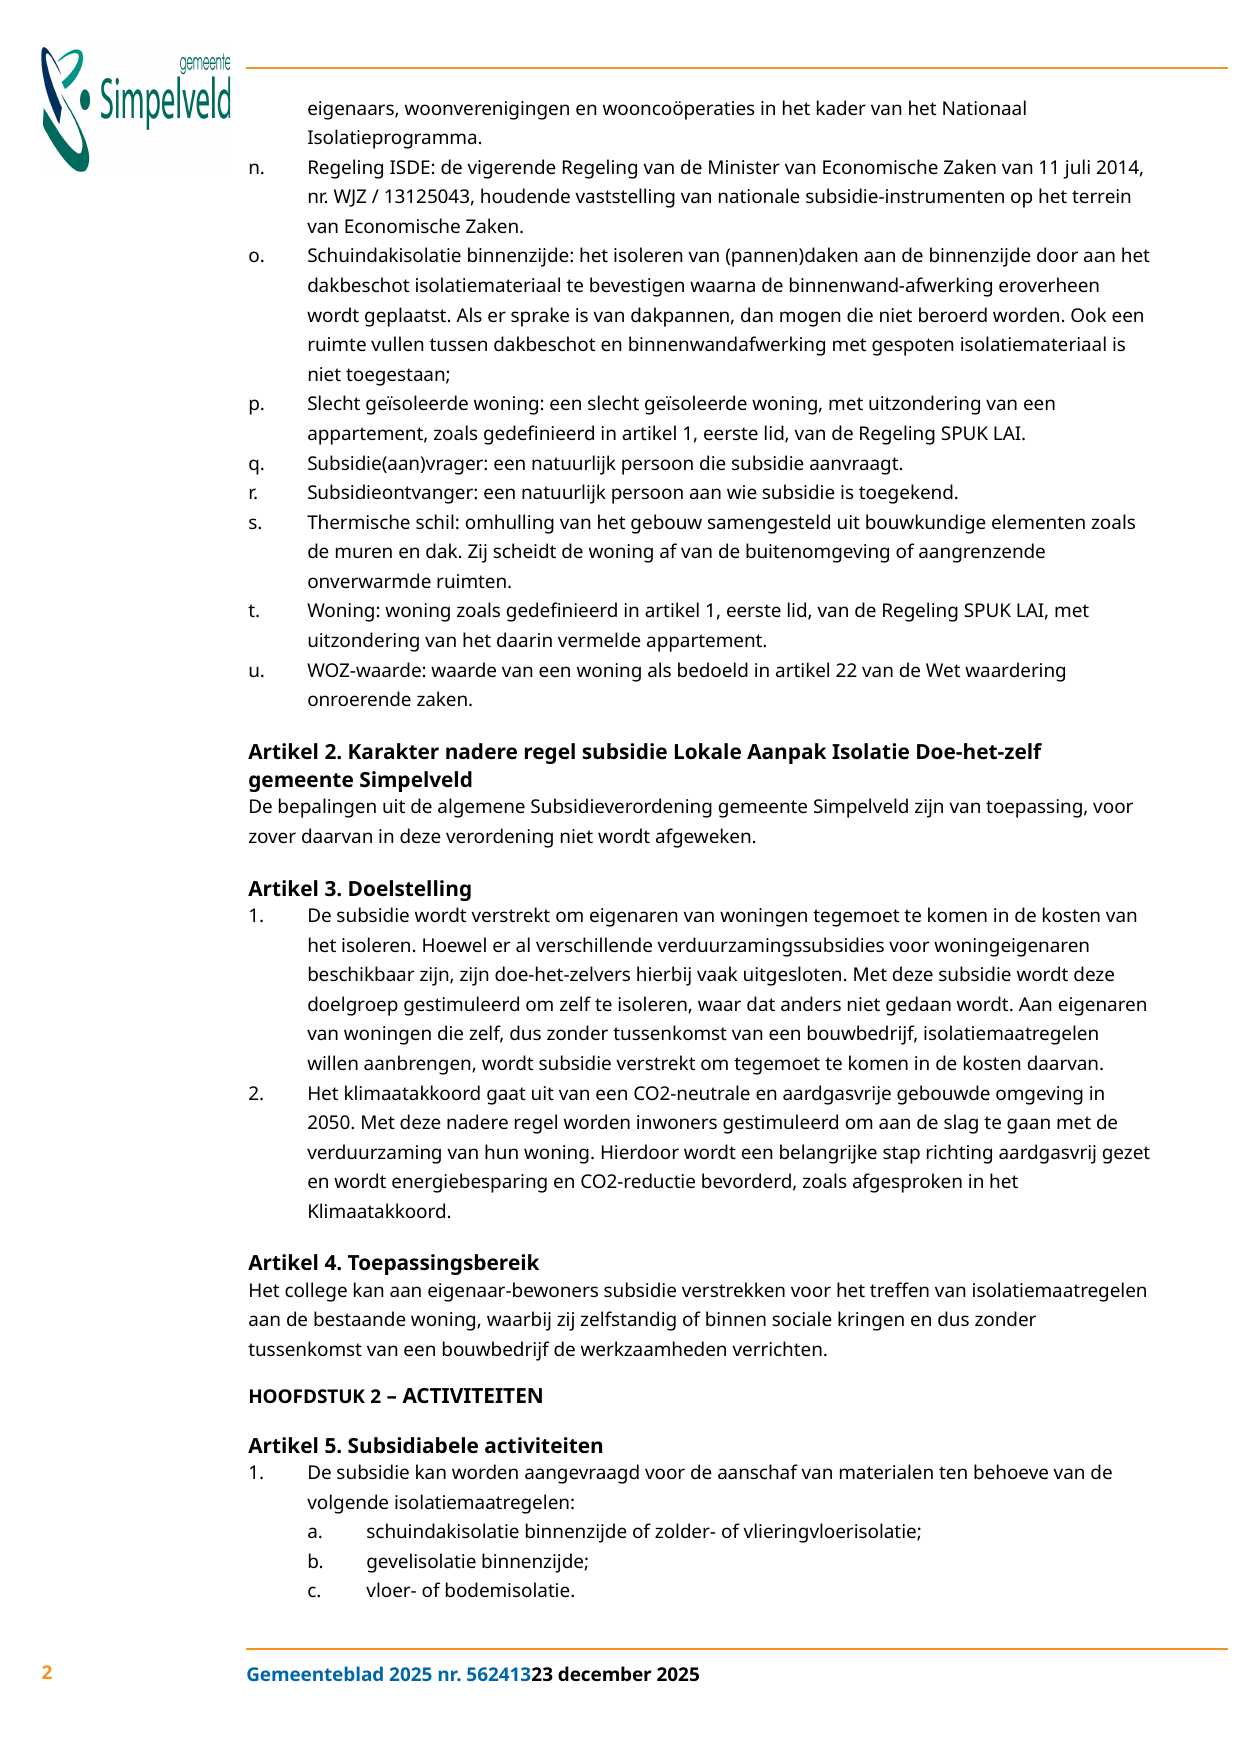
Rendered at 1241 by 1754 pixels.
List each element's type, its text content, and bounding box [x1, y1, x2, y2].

picture [41, 47, 231, 172]
text Artikel 2. Karakter nadere regel subsidie Lokale Aanpak Isolatie Doe-het-zelf gemeente Simpelveld [248, 737, 1152, 794]
list gevelisolatie binnenzijde; [307, 1548, 1152, 1574]
list Schuindakisolatie binnenzijde: het isoleren van (pannen)daken aan de binnenzijde door aan het dakbeschot isolatiemateriaal te bevestigen waarna de binnenwand-afwerking eroverheen wordt geplaatst. Als er sprake is van dakpannen, dan mogen die niet beroerd worden. Ook een ruimte vullen tussen dakbeschot en binnenwandafwerking met gespoten isolatiemateriaal is niet toegestaan; [248, 243, 1152, 387]
list Subsidieontvanger: een natuurlijk persoon aan wie subsidie is toegekend. [248, 479, 1152, 505]
list Subsidie(aan)vrager: een natuurlijk persoon die subsidie aanvraagt. [248, 450, 1152, 476]
list De subsidie kan worden aangevraagd voor de aanschaf van materialen ten behoeve van de volgende isolatiemaatregelen: [248, 1459, 1152, 1515]
text Artikel 4. Toepassingsbereik [248, 1248, 1152, 1277]
text De bepalingen uit de algemene Subsidieverordening gemeente Simpelveld zijn van toepassing, voor zover daarvan in deze verordening niet wordt afgeweken. [248, 794, 1152, 849]
list WOZ-waarde: waarde van een woning als bedoeld in artikel 22 van de Wet waardering onroerende zaken. [248, 657, 1152, 712]
list eigenaars, woonverenigingen en wooncoöperaties in het kader van het Nationaal Isolatieprogramma. [248, 95, 1152, 150]
list Woning: woning zoals gedefinieerd in artikel 1, eerste lid, van de Regeling SPUK LAI, met uitzondering van het daarin vermelde appartement. [248, 598, 1152, 653]
text Artikel 3. Doelstelling [248, 874, 1152, 902]
list De subsidie wordt verstrekt om eigenaren van woningen tegemoet te komen in de kosten van het isoleren. Hoewel er al verschillende verduurzamingssubsidies voor woningeigenaren beschikbaar zijn, zijn doe-het-zelvers hierbij vaak uitgesloten. Met deze subsidie wordt deze doelgroep gestimuleerd om zelf te isoleren, waar dat anders niet gedaan wordt. Aan eigenaren van woningen die zelf, dus zonder tussenkomst van een bouwbedrijf, isolatiemaatregelen willen aanbrengen, wordt subsidie verstrekt om tegemoet te komen in de kosten daarvan. [248, 902, 1152, 1076]
text HOOFDSTUK 2 – ACTIVITEITEN [248, 1382, 1152, 1410]
list Regeling ISDE: de vigerende Regeling van de Minister van Economische Zaken van 11 juli 2014, nr. WJZ / 13125043, houdende vaststelling van nationale subsidie-instrumenten op het terrein van Economische Zaken. [248, 154, 1152, 239]
list Slecht geïsoleerde woning: een slecht geïsoleerde woning, met uitzondering van een appartement, zoals gedefinieerd in artikel 1, eerste lid, van de Regeling SPUK LAI. [248, 391, 1152, 446]
text Het college kan aan eigenaar-bewoners subsidie verstrekken voor het treffen van isolatiemaatregelen aan de bestaande woning, waarbij zij zelfstandig of binnen sociale kringen en dus zonder tussenkomst van een bouwbedrijf de werkzaamheden verrichten. [248, 1277, 1152, 1362]
list vloer- of bodemisolatie. [307, 1578, 1152, 1603]
list Het klimaatakkoord gaat uit van een CO2-neutrale en aardgasvrije gebouwde omgeving in 2050. Met deze nadere regel worden inwoners gestimuleerd om aan de slag te gaan met de verduurzaming van hun woning. Hierdoor wordt een belangrijke stap richting aardgasvrij gezet en wordt energiebesparing en CO2-reductie bevorderd, zoals afgesproken in het Klimaatakkoord. [248, 1080, 1152, 1224]
list Thermische schil: omhulling van het gebouw samengesteld uit bouwkundige elementen zoals de muren en dak. Zij scheidt de woning af van de buitenomgeving of aangrenzende onverwarmde ruimten. [248, 509, 1152, 594]
list schuindakisolatie binnenzijde of zolder- of vlieringvloerisolatie; [307, 1518, 1152, 1544]
text Artikel 5. Subsidiabele activiteiten [248, 1431, 1152, 1459]
